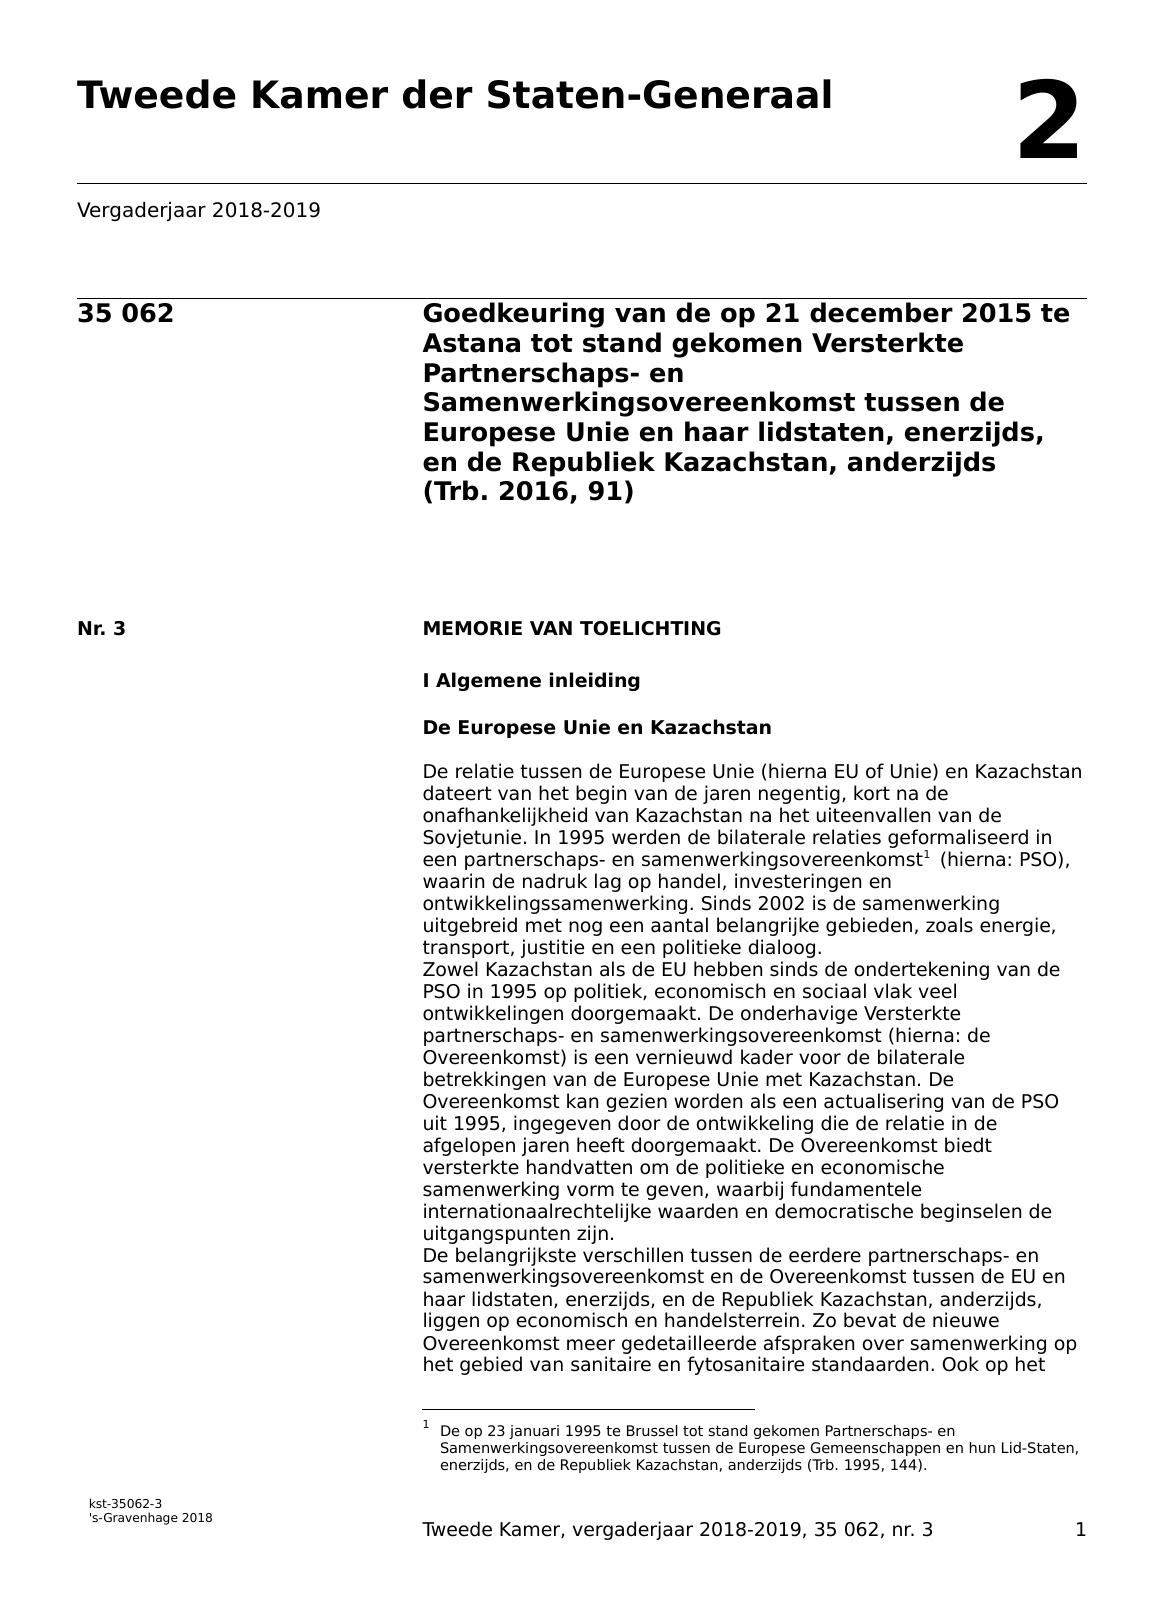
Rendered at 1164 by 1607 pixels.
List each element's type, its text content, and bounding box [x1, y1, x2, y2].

text De belangrijkste verschillen tussen de eerdere partnerschaps- en samenwerkingsovereenkomst en de Overeenkomst tussen de EU en haar lidstaten, enerzijds, en de Republiek Kazachstan, anderzijds, liggen op economisch en handelsterrein. Zo bevat de nieuwe Overeenkomst meer gedetailleerde afspraken over samenwerking op het gebied van sanitaire en fytosanitaire standaarden. Ook op het [422, 1244, 1087, 1376]
text De op 23 januari 1995 te Brussel tot stand gekomen Partnerschaps- en Samenwerkingsovereenkomst tussen de Europese Gemeenschappen en hun Lid-Staten, enerzijds, en de Republiek Kazachstan, anderzijds (Trb. 1995, 144). [422, 1418, 1087, 1474]
text Zowel Kazachstan als de EU hebben sinds de ondertekening van de PSO in 1995 op politiek, economisch en sociaal vlak veel ontwikkelingen doorgemaakt. De onderhavige Versterkte partnerschaps- en samenwerkingsovereenkomst (hierna: de Overeenkomst) is een vernieuwd kader voor de bilaterale betrekkingen van de Europese Unie met Kazachstan. De Overeenkomst kan gezien worden als een actualisering van de PSO uit 1995, ingegeven door de ontwikkeling die de relatie in de afgelopen jaren heeft doorgemaakt. De Overeenkomst biedt versterkte handvatten om de politieke en economische samenwerking vorm te geven, waarbij fundamentele internationaalrechtelijke waarden en democratische beginselen de uitgangspunten zijn. [422, 959, 1087, 1244]
table_header 2 [886, 59, 1087, 183]
subtitle Nr. 3 MEMORIE VAN TOELICHTING [77, 618, 1087, 640]
text 's-Gravenhage 2018 [88, 1511, 323, 1525]
subtitle De Europese Unie en Kazachstan [422, 717, 1087, 739]
subtitle I Algemene inleiding [422, 670, 1087, 692]
text kst-35062-3 [88, 1497, 323, 1511]
table_cell Vergaderjaar 2018-2019 [77, 184, 1087, 298]
table_header Tweede Kamer der Staten-Generaal [77, 59, 886, 183]
text De relatie tussen de Europese Unie (hierna EU of Unie) en Kazachstan dateert van het begin van de jaren negentig, kort na de onafhankelijkheid van Kazachstan na het uiteenvallen van de Sovjetunie. In 1995 werden de bilaterale relaties geformaliseerd in een partnerschaps- en samenwerkingsovereenkomst (hierna: PSO), waarin de nadruk lag op handel, investeringen en ontwikkelingssamenwerking. Sinds 2002 is de samenwerking uitgebreid met nog een aantal belangrijke gebieden, zoals energie, transport, justitie en een politieke dialoog. [422, 761, 1087, 959]
subtitle 35 062 Goedkeuring van de op 21 december 2015 te Astana tot stand gekomen Versterkte Partnerschaps- en Samenwerkingsovereenkomst tussen de Europese Unie en haar lidstaten, enerzijds, en de Republiek Kazachstan, anderzijds (Trb. 2016, 91) [77, 299, 1087, 507]
